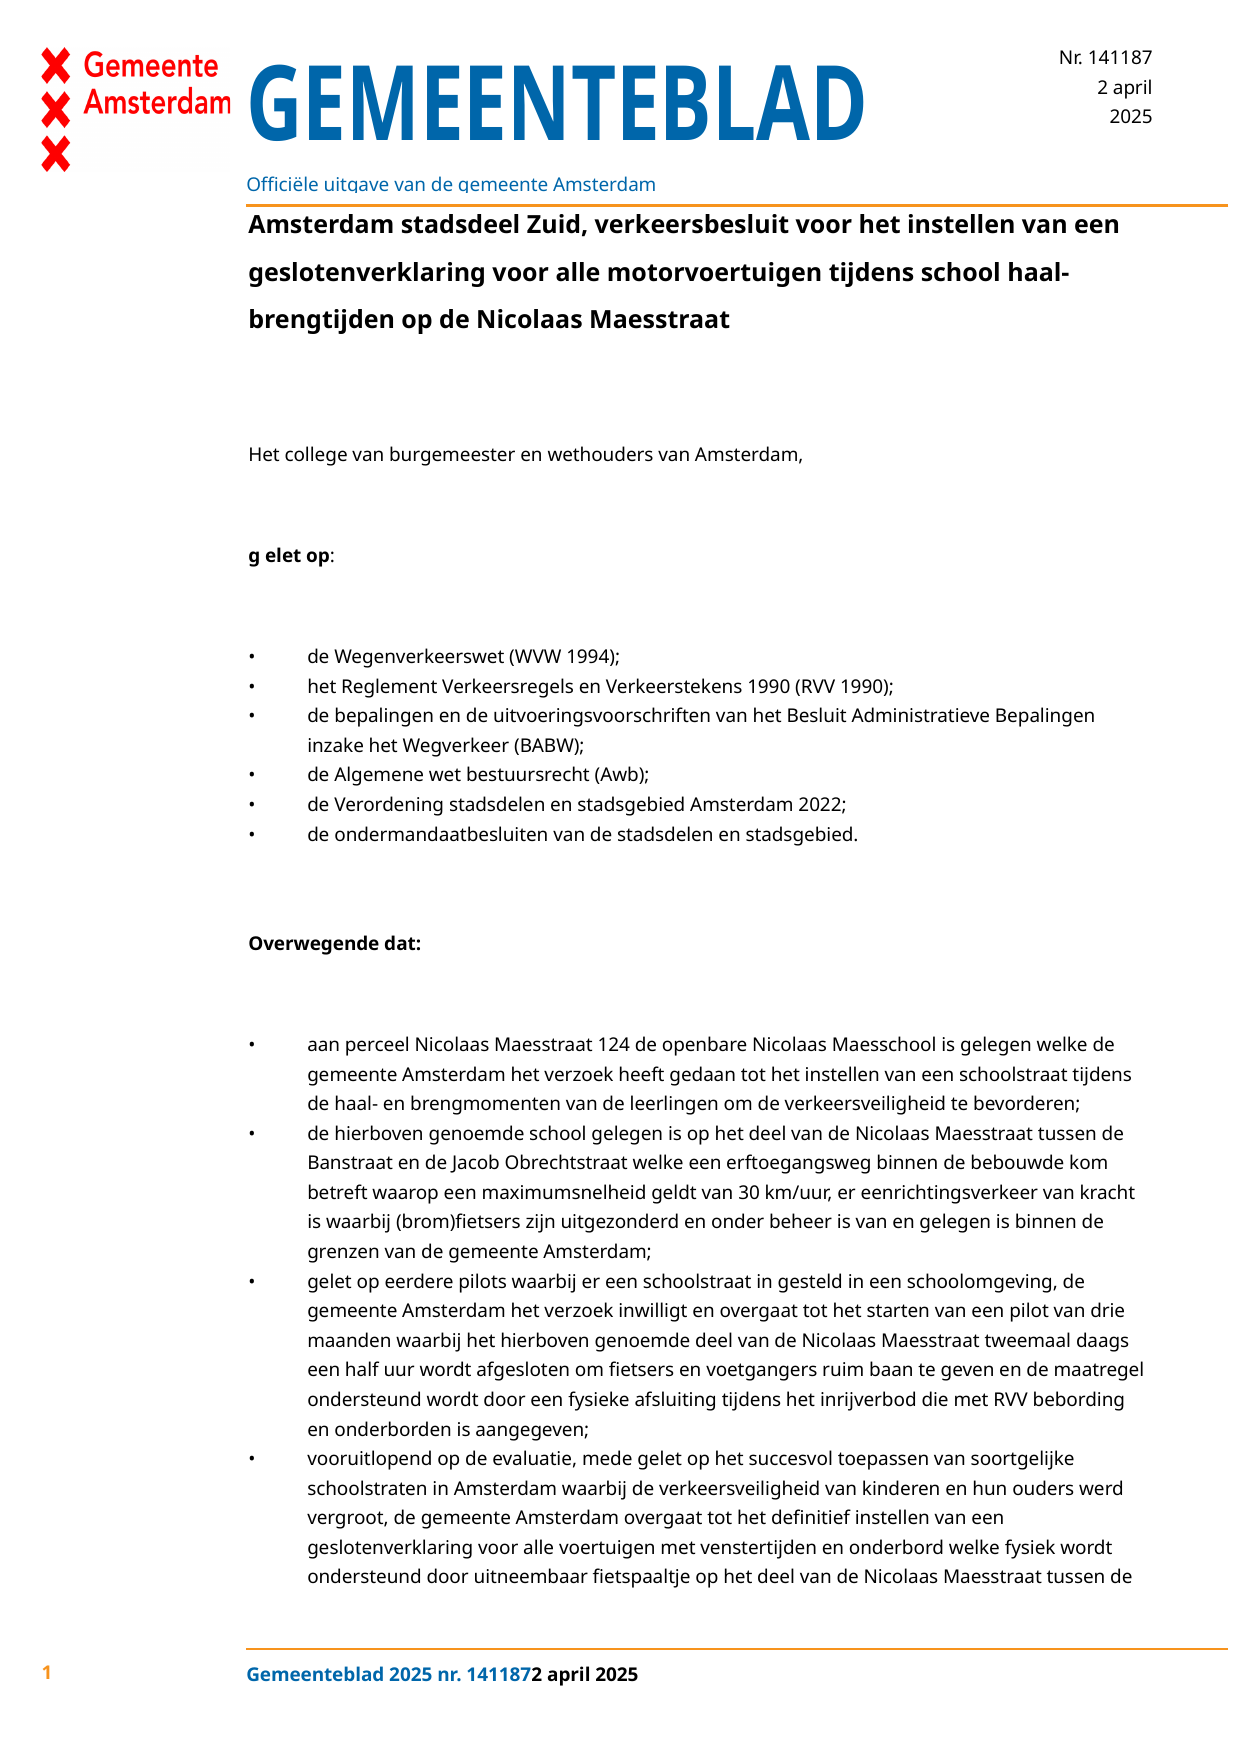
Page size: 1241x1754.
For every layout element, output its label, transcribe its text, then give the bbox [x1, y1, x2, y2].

list de Wegenverkeerswet (WVW 1994); [248, 643, 1152, 669]
list de bepalingen en de uitvoeringsvoorschriften van het Besluit Administratieve Bepalingen inzake het Wegverkeer (BABW); [248, 702, 1152, 758]
list vooruitlopend op de evaluatie, mede gelet op het succesvol toepassen van soortgelijke schoolstraten in Amsterdam waarbij de verkeersveiligheid van kinderen en hun ouders werd vergroot, de gemeente Amsterdam overgaat tot het definitief instellen van een geslotenverklaring voor alle voertuigen met venstertijden en onderbord welke fysiek wordt ondersteund door uitneembaar fietspaaltje op het deel van de Nicolaas Maesstraat tussen de [248, 1445, 1152, 1589]
picture [41, 47, 231, 172]
list de Verordening stadsdelen en stadsgebied Amsterdam 2022; [248, 791, 1152, 817]
list de hierboven genoemde school gelegen is op het deel van de Nicolaas Maesstraat tussen de Banstraat en de Jacob Obrechtstraat welke een erftoegangsweg binnen de bebouwde kom betreft waarop een maximumsnelheid geldt van 30 km/uur, er eenrichtingsverkeer van kracht is waarbij (brom)fietsers zijn uitgezonderd en onder beheer is van en gelegen is binnen de grenzen van de gemeente Amsterdam; [248, 1120, 1152, 1264]
list aan perceel Nicolaas Maesstraat 124 de openbare Nicolaas Maesschool is gelegen welke de gemeente Amsterdam het verzoek heeft gedaan tot het instellen van een schoolstraat tijdens de haal- en brengmomenten van de leerlingen om de verkeersveiligheid te bevorderen; [248, 1031, 1152, 1116]
text g elet op: [248, 542, 1152, 568]
list de Algemene wet bestuursrecht (Awb); [248, 762, 1152, 787]
text Overwegende dat: [248, 930, 1152, 956]
text Amsterdam stadsdeel Zuid, verkeersbesluit voor het instellen van een geslotenverklaring voor alle motorvoertuigen tijdens school haal-brengtijden op de Nicolaas Maesstraat [248, 207, 1152, 336]
list de ondermandaatbesluiten van de stadsdelen en stadsgebied. [248, 821, 1152, 847]
text Het college van burgemeester en wethouders van Amsterdam, [248, 442, 1152, 467]
list het Reglement Verkeersregels en Verkeerstekens 1990 (RVV 1990); [248, 673, 1152, 699]
list gelet op eerdere pilots waarbij er een schoolstraat in gesteld in een schoolomgeving, de gemeente Amsterdam het verzoek inwilligt en overgaat tot het starten van een pilot van drie maanden waarbij het hierboven genoemde deel van de Nicolaas Maesstraat tweemaal daags een half uur wordt afgesloten om fietsers en voetgangers ruim baan te geven en de maatregel ondersteund wordt door een fysieke afsluiting tijdens het inrijverbod die met RVV bebording en onderborden is aangegeven; [248, 1268, 1152, 1442]
